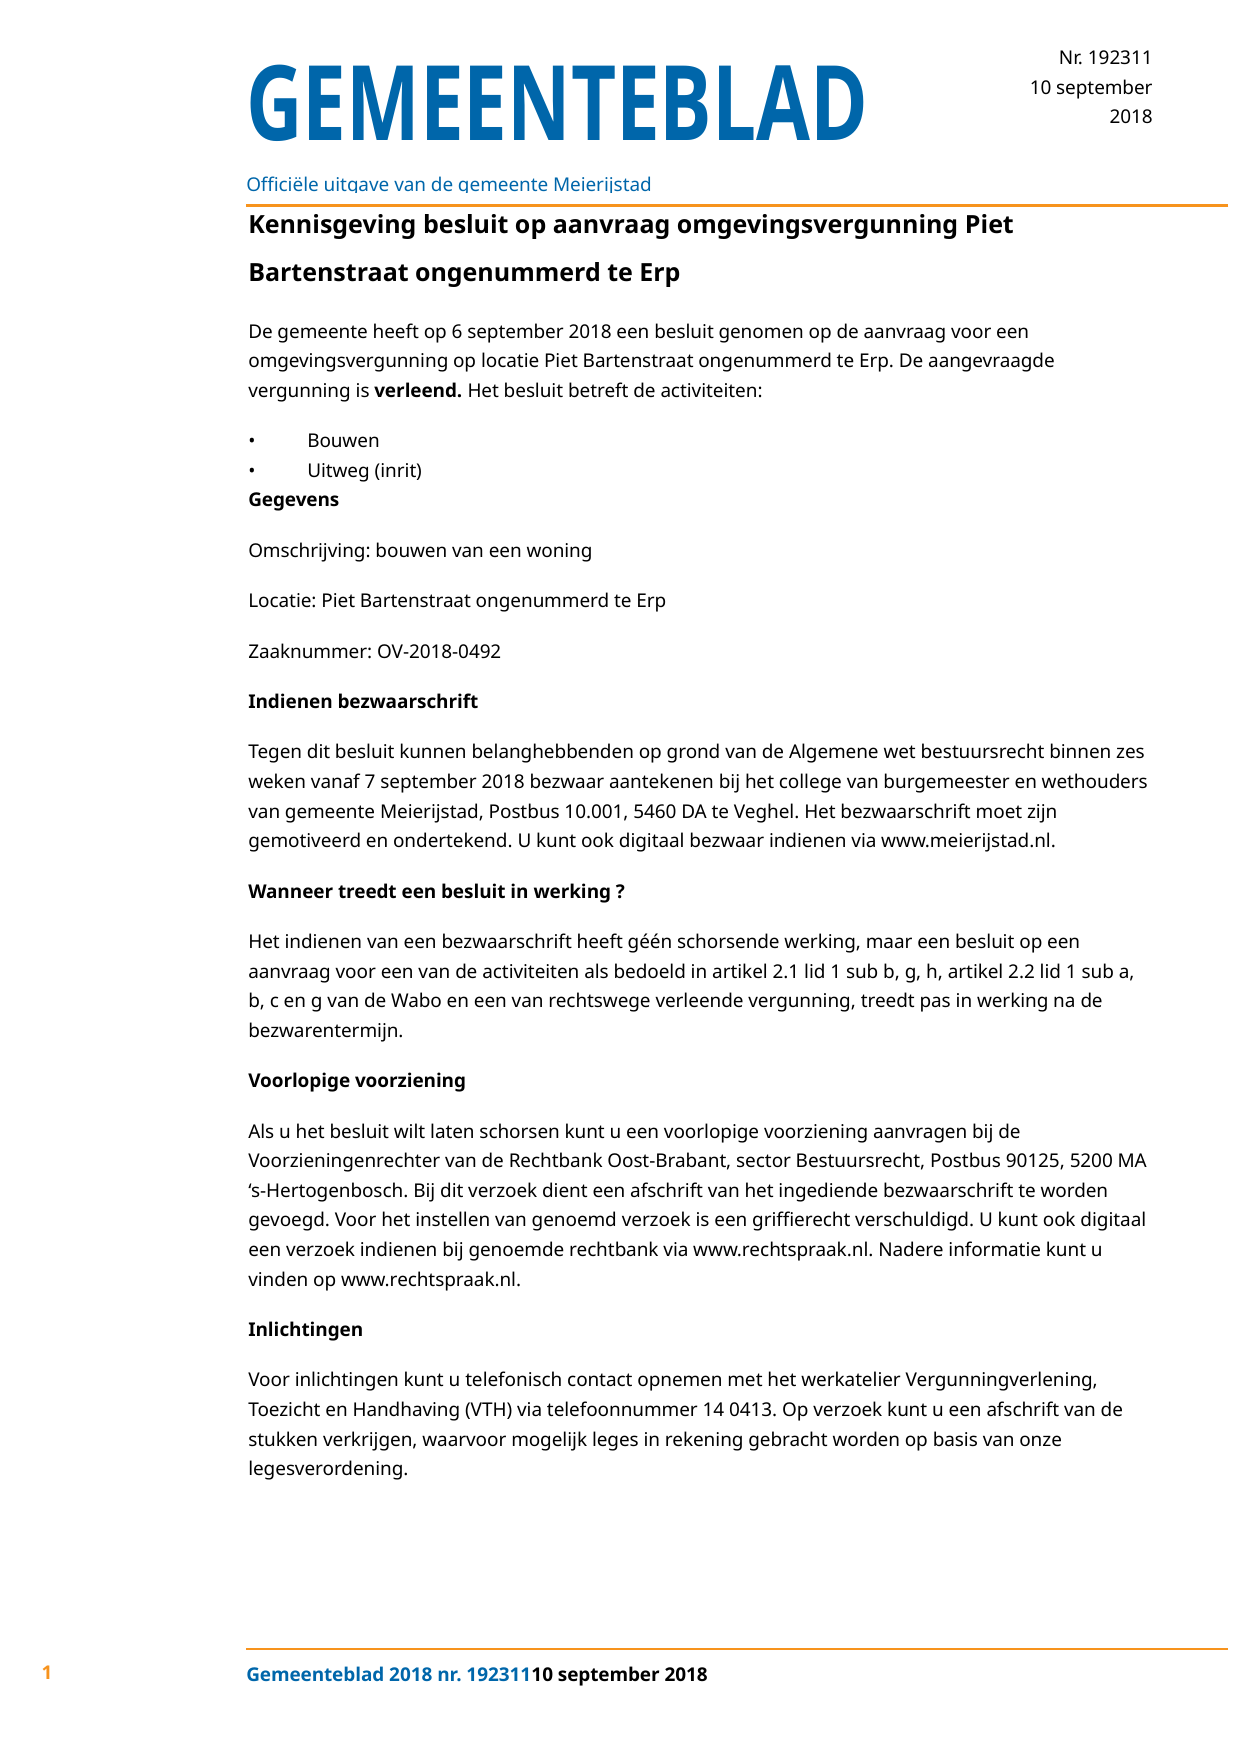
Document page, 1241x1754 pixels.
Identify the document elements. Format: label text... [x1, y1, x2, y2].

text Wanneer treedt een besluit in werking ? [248, 878, 1152, 904]
list Bouwen [248, 427, 1152, 453]
list Uitweg (inrit) [248, 457, 1152, 483]
text Kennisgeving besluit op aanvraag omgevingsvergunning Piet Bartenstraat ongenummerd te Erp [248, 207, 1152, 288]
text Zaaknummer: OV-2018-0492 [248, 638, 1152, 664]
text Het indienen van een bezwaarschrift heeft géén schorsende werking, maar een besluit op een aanvraag voor een van de activiteiten als bedoeld in artikel 2.1 lid 1 sub b, g, h, artikel 2.2 lid 1 sub a, b, c en g van de Wabo en een van rechtswege verleende vergunning, treedt pas in werking na de bezwarentermijn. [248, 928, 1152, 1043]
text Inlichtingen [248, 1316, 1152, 1342]
text Indienen bezwaarschrift [248, 688, 1152, 714]
text Voorlopige voorziening [248, 1067, 1152, 1093]
text De gemeente heeft op 6 september 2018 een besluit genomen op de aanvraag voor een omgevingsvergunning op locatie Piet Bartenstraat ongenummerd te Erp. De aangevraagde vergunning is verleend. Het besluit betreft de activiteiten: [248, 318, 1152, 403]
picture [41, 47, 231, 172]
text Gegevens [248, 487, 1152, 512]
text Voor inlichtingen kunt u telefonisch contact opnemen met het werkatelier Vergunningverlening, Toezicht en Handhaving (VTH) via telefoonnummer 14 0413. Op verzoek kunt u een afschrift van de stukken verkrijgen, waarvoor mogelijk leges in rekening gebracht worden op basis van onze legesverordening. [248, 1367, 1152, 1481]
text Locatie: Piet Bartenstraat ongenummerd te Erp [248, 587, 1152, 613]
text Tegen dit besluit kunnen belanghebbenden op grond van de Algemene wet bestuursrecht binnen zes weken vanaf 7 september 2018 bezwaar aantekenen bij het college van burgemeester en wethouders van gemeente Meierijstad, Postbus 10.001, 5460 DA te Veghel. Het bezwaarschrift moet zijn gemotiveerd en ondertekend. U kunt ook digitaal bezwaar indienen via www.meierijstad.nl. [248, 739, 1152, 853]
text Als u het besluit wilt laten schorsen kunt u een voorlopige voorziening aanvragen bij de Voorzieningenrechter van de Rechtbank Oost-Brabant, sector Bestuursrecht, Postbus 90125, 5200 MA ‘s-Hertogenbosch. Bij dit verzoek dient een afschrift van het ingediende bezwaarschrift te worden gevoegd. Voor het instellen van genoemd verzoek is een griffierecht verschuldigd. U kunt ook digitaal een verzoek indienen bij genoemde rechtbank via www.rechtspraak.nl. Nadere informatie kunt u vinden op www.rechtspraak.nl. [248, 1118, 1152, 1292]
text Omschrijving: bouwen van een woning [248, 537, 1152, 563]
